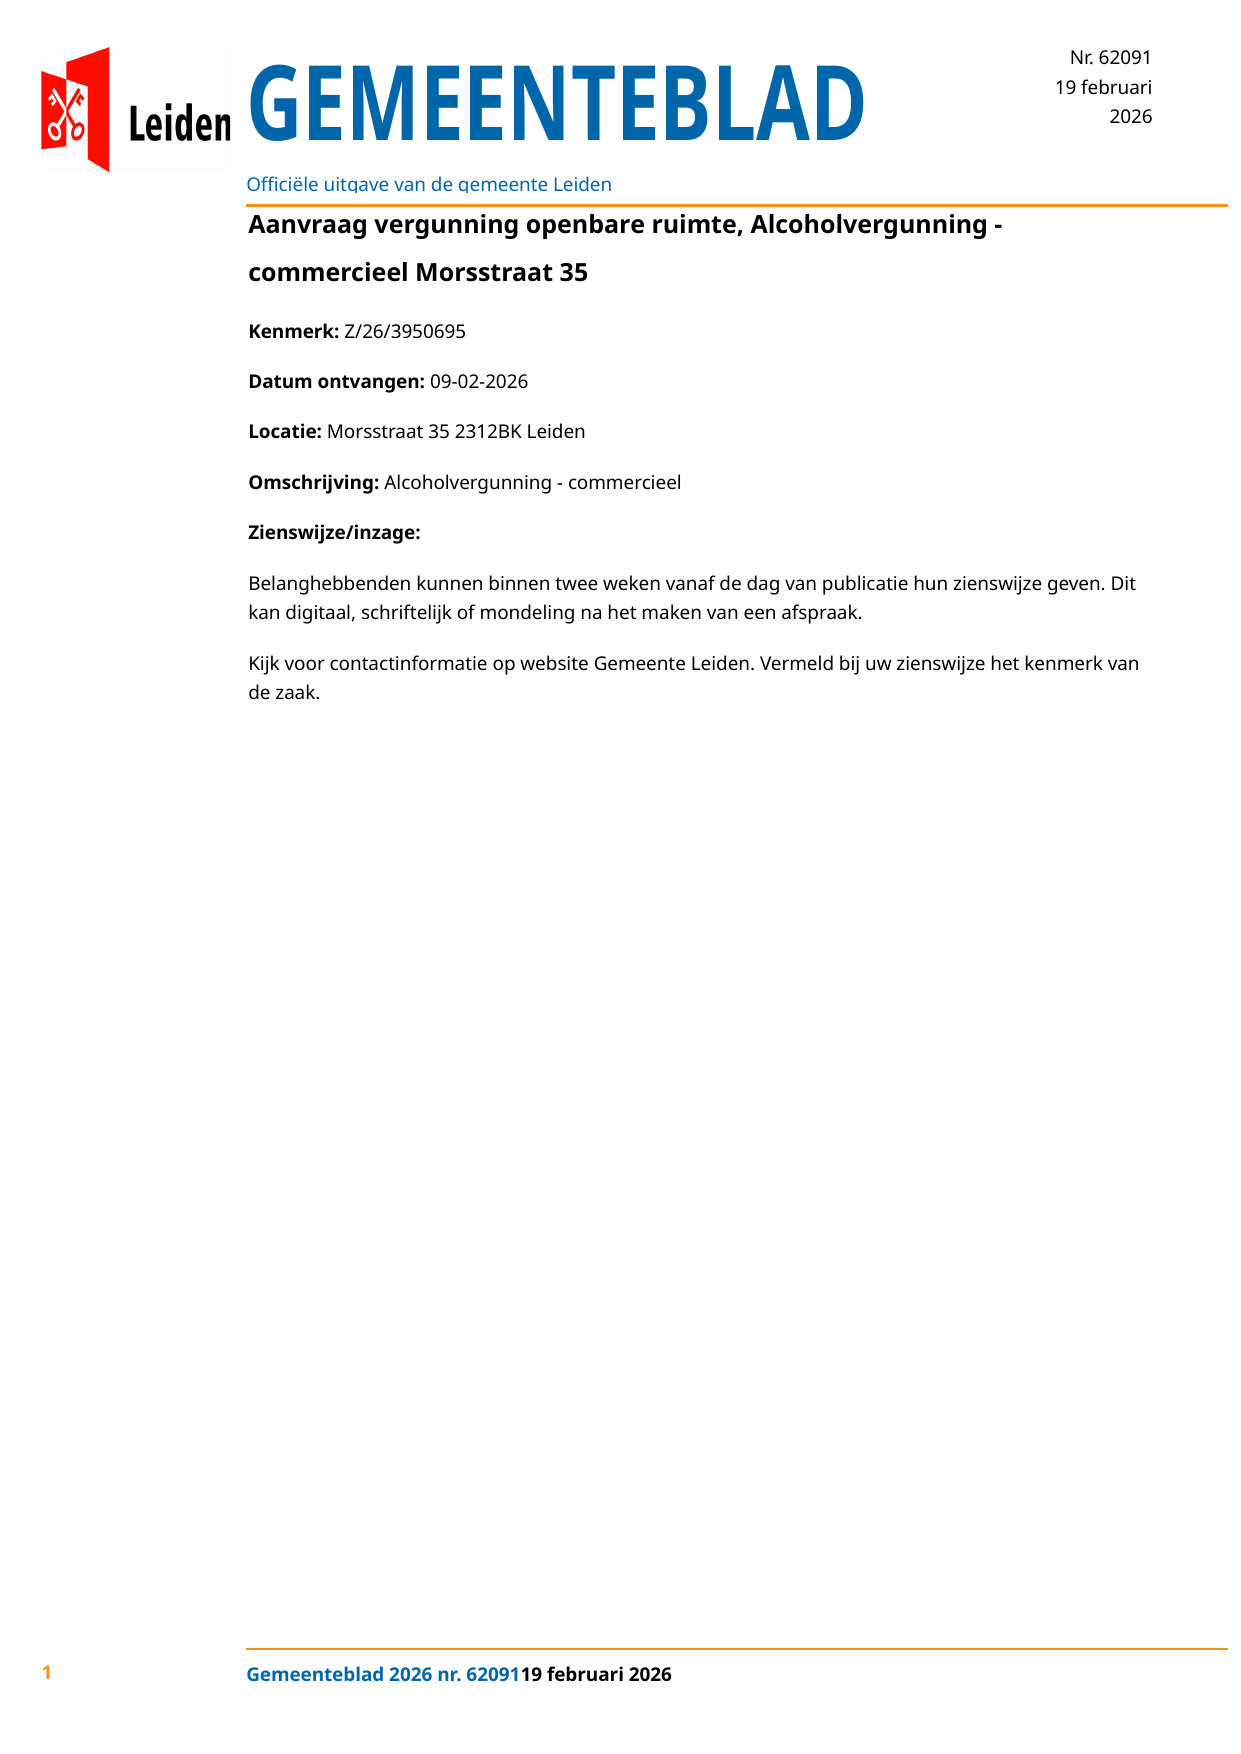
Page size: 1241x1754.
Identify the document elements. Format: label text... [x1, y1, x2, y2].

text Omschrijving: Alcoholvergunning - commercieel [248, 469, 1152, 495]
text Kenmerk: Z/26/3950695 [248, 318, 1152, 344]
picture [41, 47, 231, 172]
text Kijk voor contactinformatie op website Gemeente Leiden. Vermeld bij uw zienswijze het kenmerk van de zaak. [248, 650, 1152, 705]
text Belanghebbenden kunnen binnen twee weken vanaf de dag van publicatie hun zienswijze geven. Dit kan digitaal, schriftelijk of mondeling na het maken van een afspraak. [248, 570, 1152, 625]
text Aanvraag vergunning openbare ruimte, Alcoholvergunning - commercieel Morsstraat 35 [248, 207, 1152, 288]
text Locatie: Morsstraat 35 2312BK Leiden [248, 419, 1152, 444]
text Datum ontvangen: 09-02-2026 [248, 368, 1152, 394]
text Zienswijze/inzage: [248, 519, 1152, 545]
